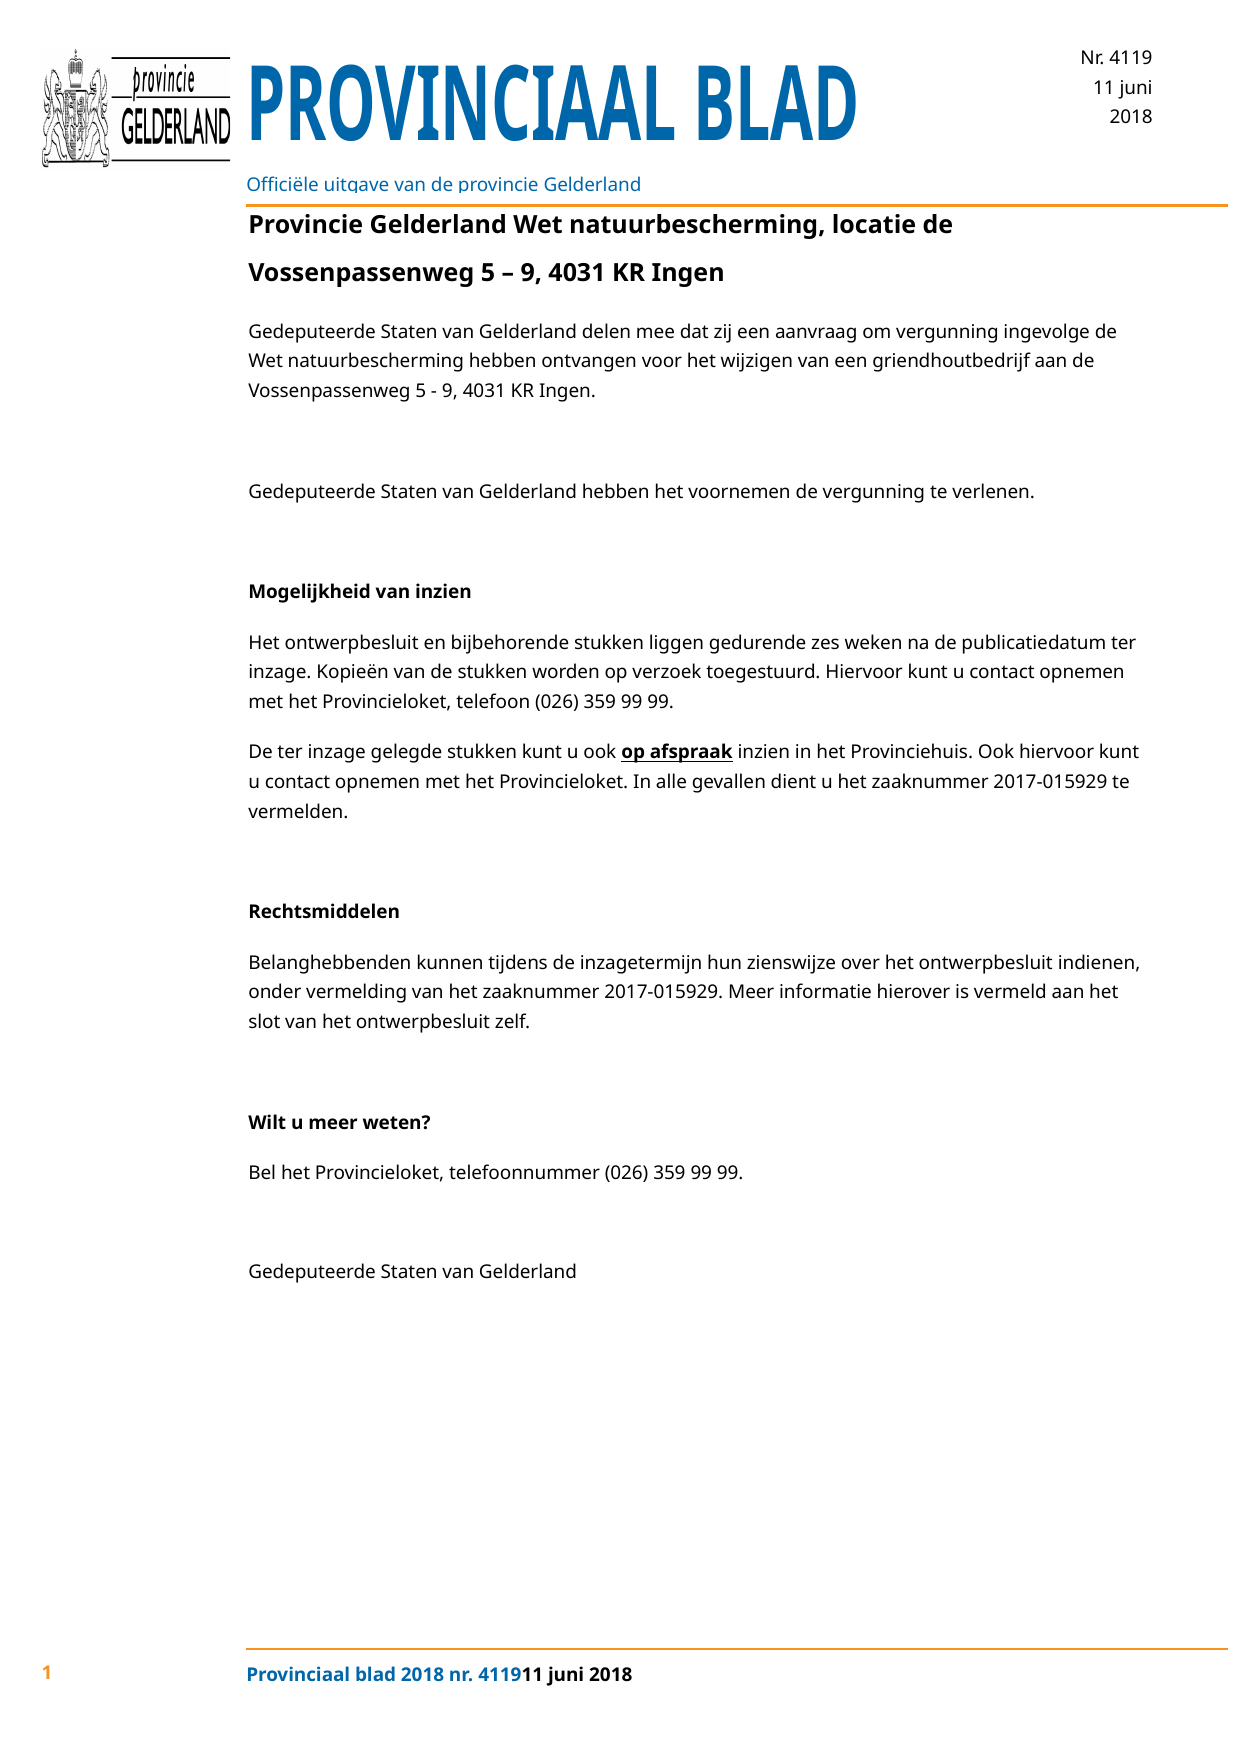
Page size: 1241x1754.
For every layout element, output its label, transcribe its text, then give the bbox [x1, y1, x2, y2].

text Gedeputeerde Staten van Gelderland [248, 1258, 1152, 1283]
text Wilt u meer weten? [248, 1109, 1152, 1135]
text Het ontwerpbesluit en bijbehorende stukken liggen gedurende zes weken na de publicatiedatum ter inzage. Kopieën van de stukken worden op verzoek toegestuurd. Hiervoor kunt u contact opnemen met het Provincieloket, telefoon (026) 359 99 99. [248, 629, 1152, 714]
text Rechtsmiddelen [248, 899, 1152, 924]
text De ter inzage gelegde stukken kunt u ook op afspraak inzien in het Provinciehuis. Ook hiervoor kunt u contact opnemen met het Provincieloket. In alle gevallen dient u het zaaknummer 2017-015929 te vermelden. [248, 739, 1152, 824]
picture [41, 47, 231, 172]
text Belanghebbenden kunnen tijdens de inzagetermijn hun zienswijze over het ontwerpbesluit indienen, onder vermelding van het zaaknummer 2017-015929. Meer informatie hierover is vermeld aan het slot van het ontwerpbesluit zelf. [248, 949, 1152, 1034]
text Gedeputeerde Staten van Gelderland hebben het voornemen de vergunning te verlenen. [248, 478, 1152, 504]
text Gedeputeerde Staten van Gelderland delen mee dat zij een aanvraag om vergunning ingevolge de Wet natuurbescherming hebben ontvangen voor het wijzigen van een griendhoutbedrijf aan de Vossenpassenweg 5 - 9, 4031 KR Ingen. [248, 318, 1152, 403]
text Mogelijkheid van inzien [248, 579, 1152, 604]
text Bel het Provincieloket, telefoonnummer (026) 359 99 99. [248, 1159, 1152, 1185]
text Provincie Gelderland Wet natuurbescherming, locatie de Vossenpassenweg 5 – 9, 4031 KR Ingen [248, 207, 1152, 288]
